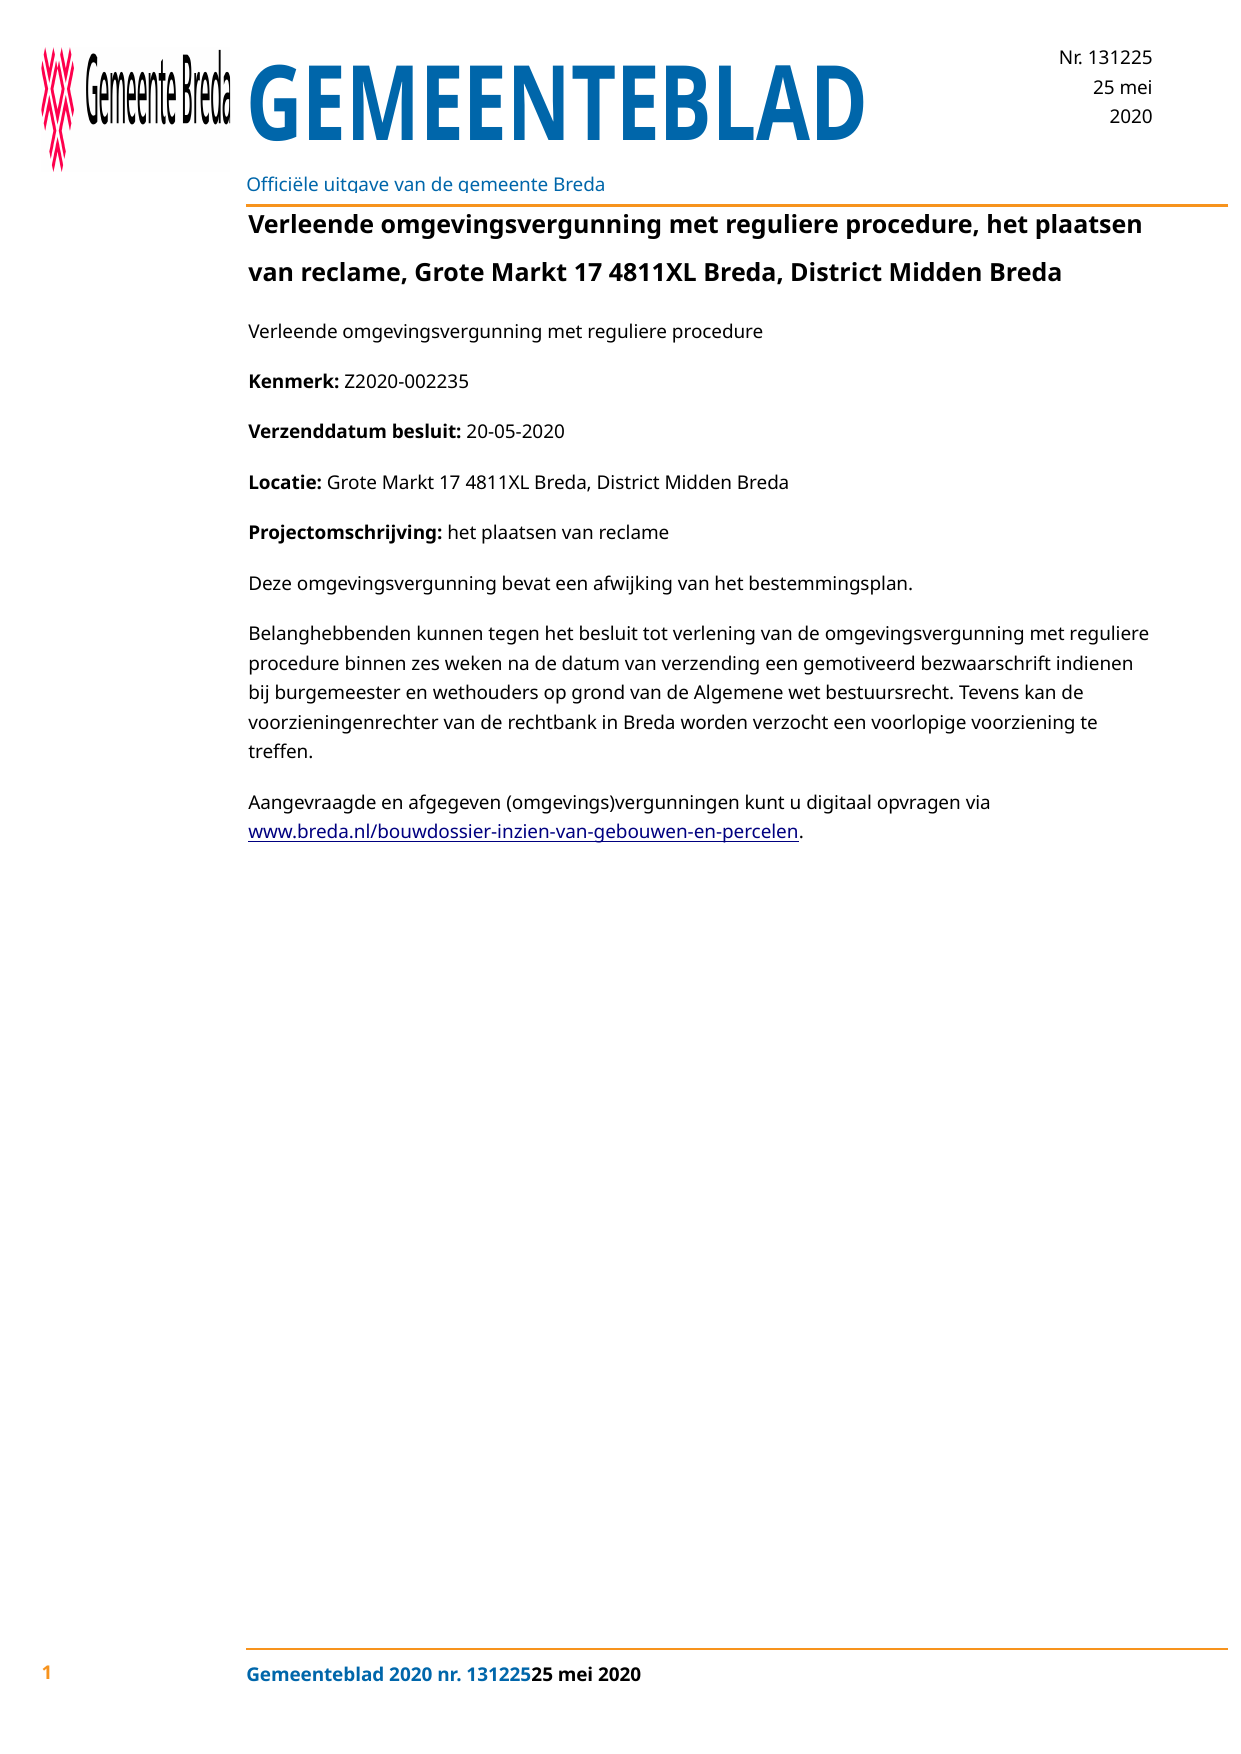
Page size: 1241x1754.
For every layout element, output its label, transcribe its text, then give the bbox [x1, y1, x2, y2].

text Belanghebbenden kunnen tegen het besluit tot verlening van de omgevingsvergunning met reguliere procedure binnen zes weken na de datum van verzending een gemotiveerd bezwaarschrift indienen bij burgemeester en wethouders op grond van de Algemene wet bestuursrecht. Tevens kan de voorzieningenrechter van de rechtbank in Breda worden verzocht een voorlopige voorziening te treffen. [248, 620, 1152, 764]
text Deze omgevingsvergunning bevat een afwijking van het bestemmingsplan. [248, 570, 1152, 596]
text Verleende omgevingsvergunning met reguliere procedure [248, 318, 1152, 344]
picture [41, 47, 231, 172]
text Verzenddatum besluit: 20-05-2020 [248, 419, 1152, 444]
text Locatie: Grote Markt 17 4811XL Breda, District Midden Breda [248, 469, 1152, 495]
text Verleende omgevingsvergunning met reguliere procedure, het plaatsen van reclame, Grote Markt 17 4811XL Breda, District Midden Breda [248, 207, 1152, 288]
text Projectomschrijving: het plaatsen van reclame [248, 519, 1152, 545]
text Aangevraagde en afgegeven (omgevings)vergunningen kunt u digitaal opvragen via www.breda.nl/bouwdossier-inzien-van-gebouwen-en-percelen. [248, 789, 1152, 844]
text Kenmerk: Z2020-002235 [248, 368, 1152, 394]
